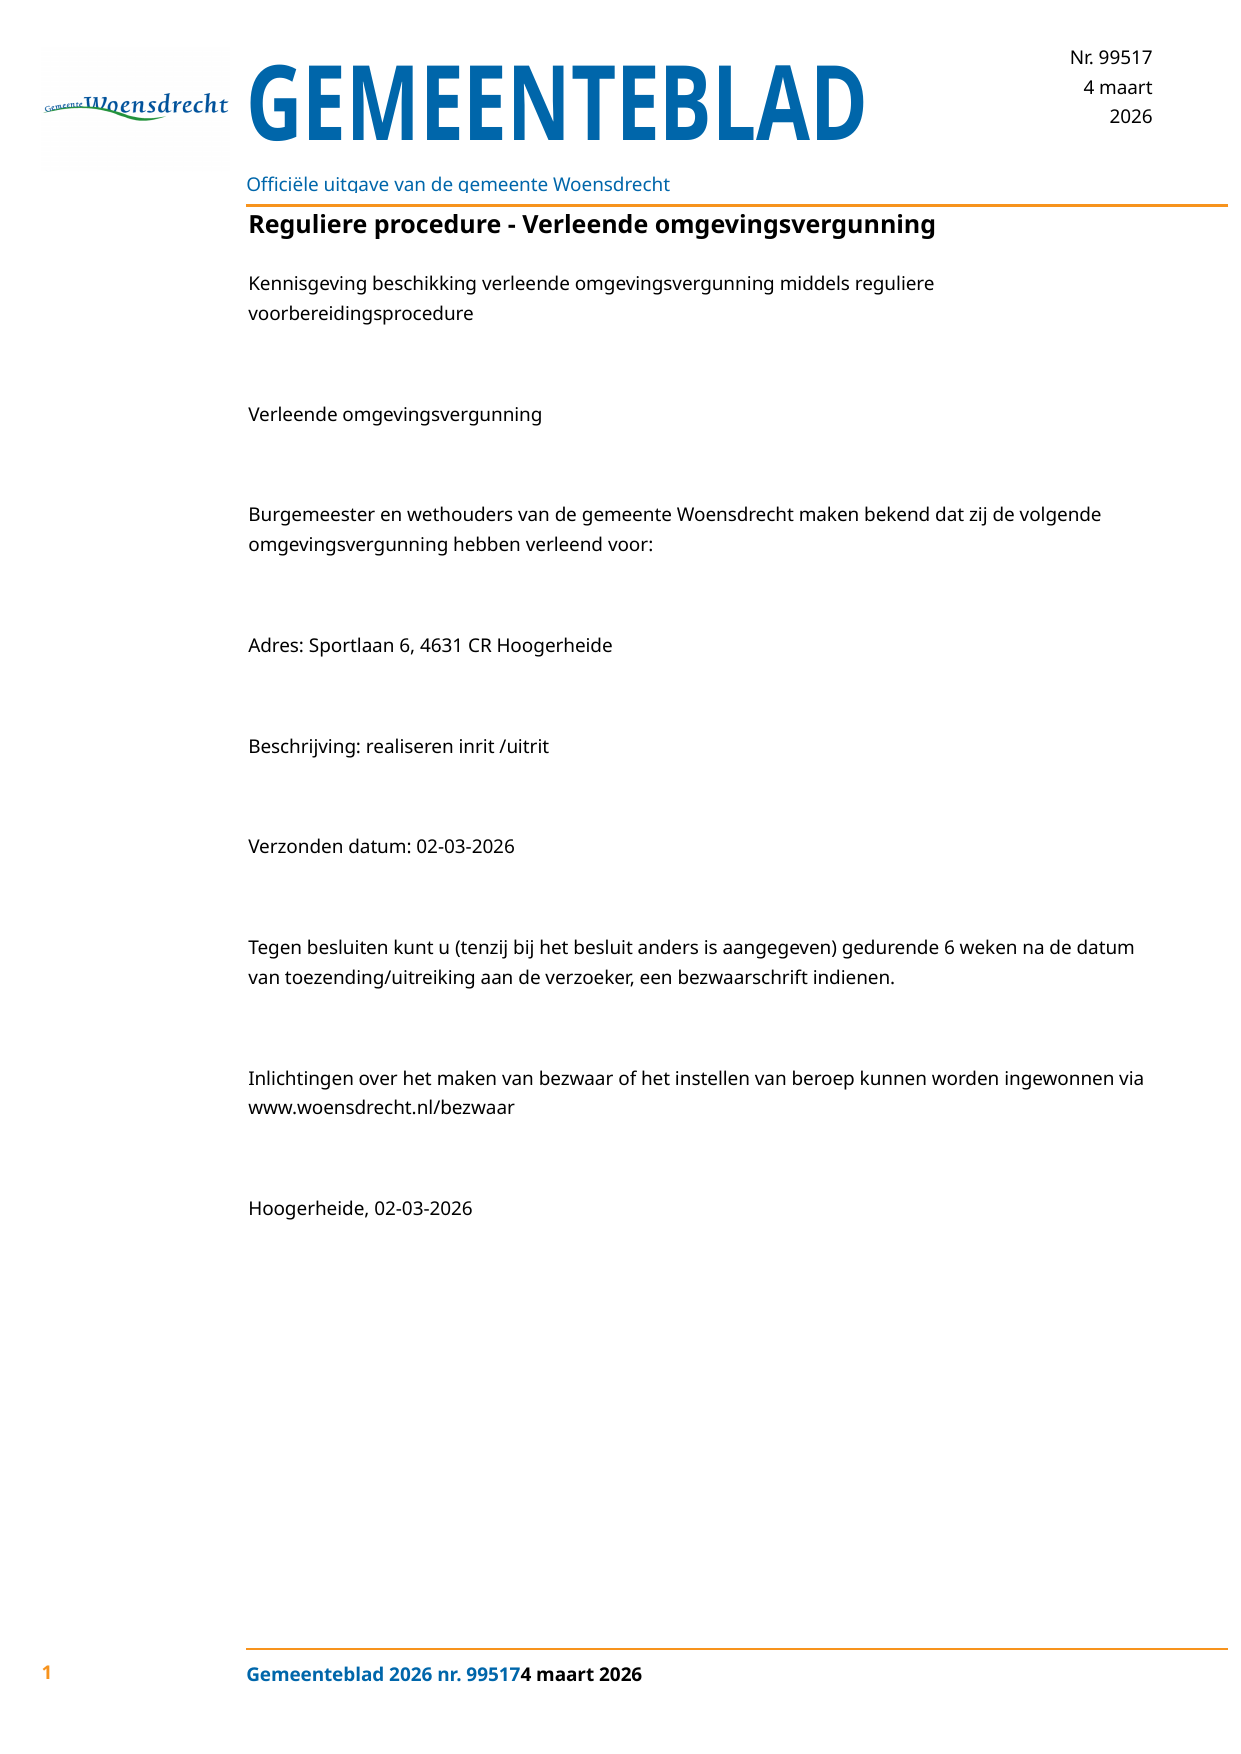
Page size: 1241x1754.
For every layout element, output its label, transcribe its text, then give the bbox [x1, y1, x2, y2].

picture [41, 47, 231, 172]
text Reguliere procedure - Verleende omgevingsvergunning [248, 207, 1152, 241]
text Beschrijving: realiseren inrit /uitrit [248, 733, 1152, 758]
text Tegen besluiten kunt u (tenzij bij het besluit anders is aangegeven) gedurende 6 weken na de datum van toezending/uitreiking aan de verzoeker, een bezwaarschrift indienen. [248, 934, 1152, 990]
text Burgemeester en wethouders van de gemeente Woensdrecht maken bekend dat zij de volgende omgevingsvergunning hebben verleend voor: [248, 502, 1152, 557]
text Adres: Sportlaan 6, 4631 CR Hoogerheide [248, 632, 1152, 658]
text Hoogerheide, 02-03-2026 [248, 1195, 1152, 1221]
text Kennisgeving beschikking verleende omgevingsvergunning middels reguliere voorbereidingsprocedure [248, 270, 1152, 326]
text Verleende omgevingsvergunning [248, 401, 1152, 426]
text Inlichtingen over het maken van bezwaar of het instellen van beroep kunnen worden ingewonnen via www.woensdrecht.nl/bezwaar [248, 1065, 1152, 1120]
text Verzonden datum: 02-03-2026 [248, 834, 1152, 859]
